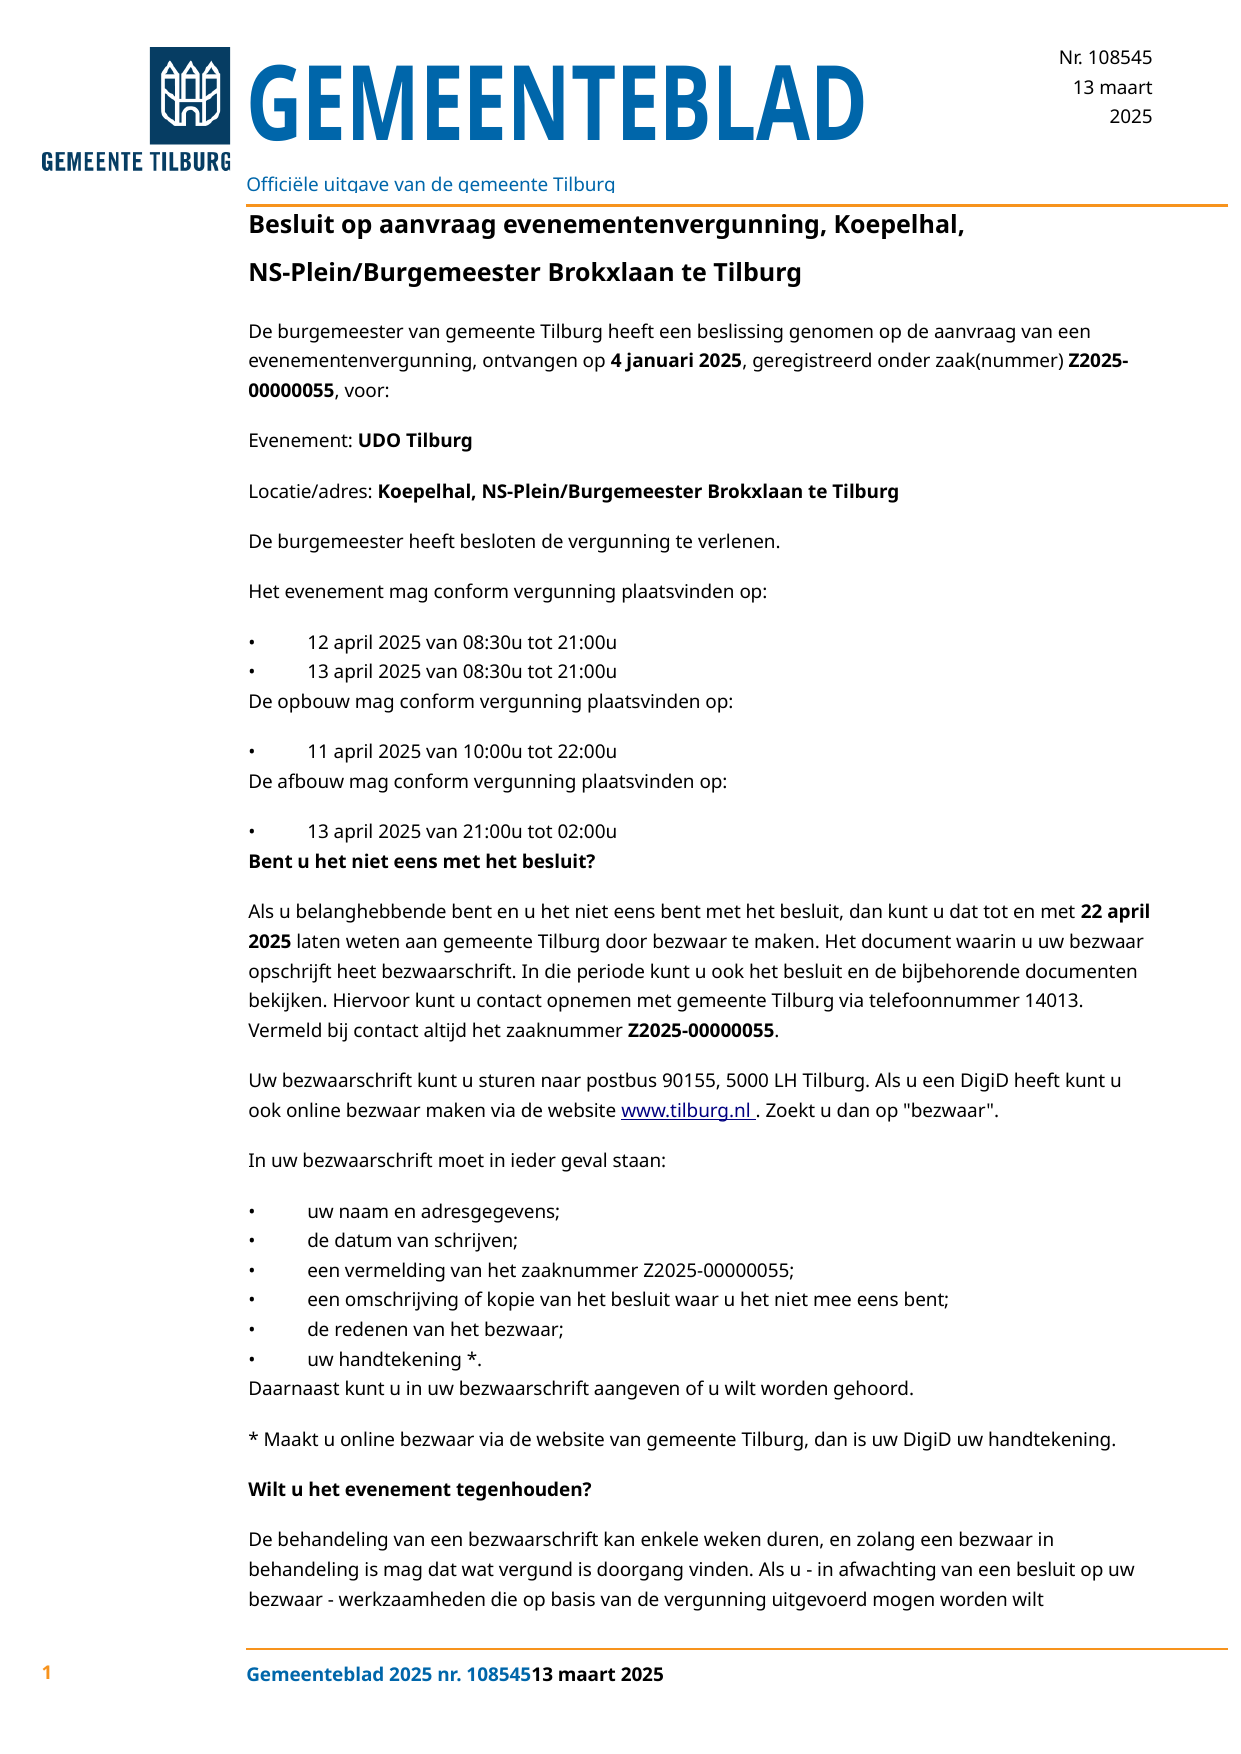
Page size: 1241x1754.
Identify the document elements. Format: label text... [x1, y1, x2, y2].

text De burgemeester heeft besloten de vergunning te verlenen. [248, 528, 1152, 554]
text Bent u het niet eens met het besluit? [248, 848, 1152, 874]
text Evenement: UDO Tilburg [248, 427, 1152, 453]
picture [41, 47, 231, 172]
list 12 april 2025 van 08:30u tot 21:00u [248, 629, 1152, 655]
text Uw bezwaarschrift kunt u sturen naar postbus 90155, 5000 LH Tilburg. Als u een DigiD heeft kunt u ook online bezwaar maken via de website www.tilburg.nl . Zoekt u dan op "bezwaar". [248, 1067, 1152, 1123]
text * Maakt u online bezwaar via de website van gemeente Tilburg, dan is uw DigiD uw handtekening. [248, 1426, 1152, 1452]
list 11 april 2025 van 10:00u tot 22:00u [248, 739, 1152, 764]
text Wilt u het evenement tegenhouden? [248, 1476, 1152, 1502]
text Het evenement mag conform vergunning plaatsvinden op: [248, 579, 1152, 604]
list 13 april 2025 van 08:30u tot 21:00u [248, 659, 1152, 684]
list uw naam en adresgegevens; [248, 1198, 1152, 1224]
text De burgemeester van gemeente Tilburg heeft een beslissing genomen op de aanvraag van een evenementenvergunning, ontvangen op 4 januari 2025, geregistreerd onder zaak(nummer) Z2025-00000055, voor: [248, 318, 1152, 403]
text Daarnaast kunt u in uw bezwaarschrift aangeven of u wilt worden gehoord. [248, 1375, 1152, 1401]
list de redenen van het bezwaar; [248, 1316, 1152, 1342]
text De behandeling van een bezwaarschrift kan enkele weken duren, en zolang een bezwaar in behandeling is mag dat wat vergund is doorgang vinden. Als u - in afwachting van een besluit op uw bezwaar - werkzaamheden die op basis van de vergunning uitgevoerd mogen worden wilt [248, 1527, 1152, 1612]
list uw handtekening *. [248, 1346, 1152, 1372]
list een vermelding van het zaaknummer Z2025-00000055; [248, 1257, 1152, 1283]
text Als u belanghebbende bent en u het niet eens bent met het besluit, dan kunt u dat tot en met 22 april 2025 laten weten aan gemeente Tilburg door bezwaar te maken. Het document waarin u uw bezwaar opschrijft heet bezwaarschrift. In die periode kunt u ook het besluit en de bijbehorende documenten bekijken. Hiervoor kunt u contact opnemen met gemeente Tilburg via telefoonnummer 14013. Vermeld bij contact altijd het zaaknummer Z2025-00000055. [248, 899, 1152, 1043]
text De opbouw mag conform vergunning plaatsvinden op: [248, 688, 1152, 714]
text Locatie/adres: Koepelhal, NS-Plein/Burgemeester Brokxlaan te Tilburg [248, 478, 1152, 504]
text Besluit op aanvraag evenementenvergunning, Koepelhal, NS-Plein/Burgemeester Brokxlaan te Tilburg [248, 207, 1152, 288]
list 13 april 2025 van 21:00u tot 02:00u [248, 819, 1152, 844]
text In uw bezwaarschrift moet in ieder geval staan: [248, 1147, 1152, 1173]
list een omschrijving of kopie van het besluit waar u het niet mee eens bent; [248, 1287, 1152, 1312]
text De afbouw mag conform vergunning plaatsvinden op: [248, 768, 1152, 794]
list de datum van schrijven; [248, 1227, 1152, 1253]
